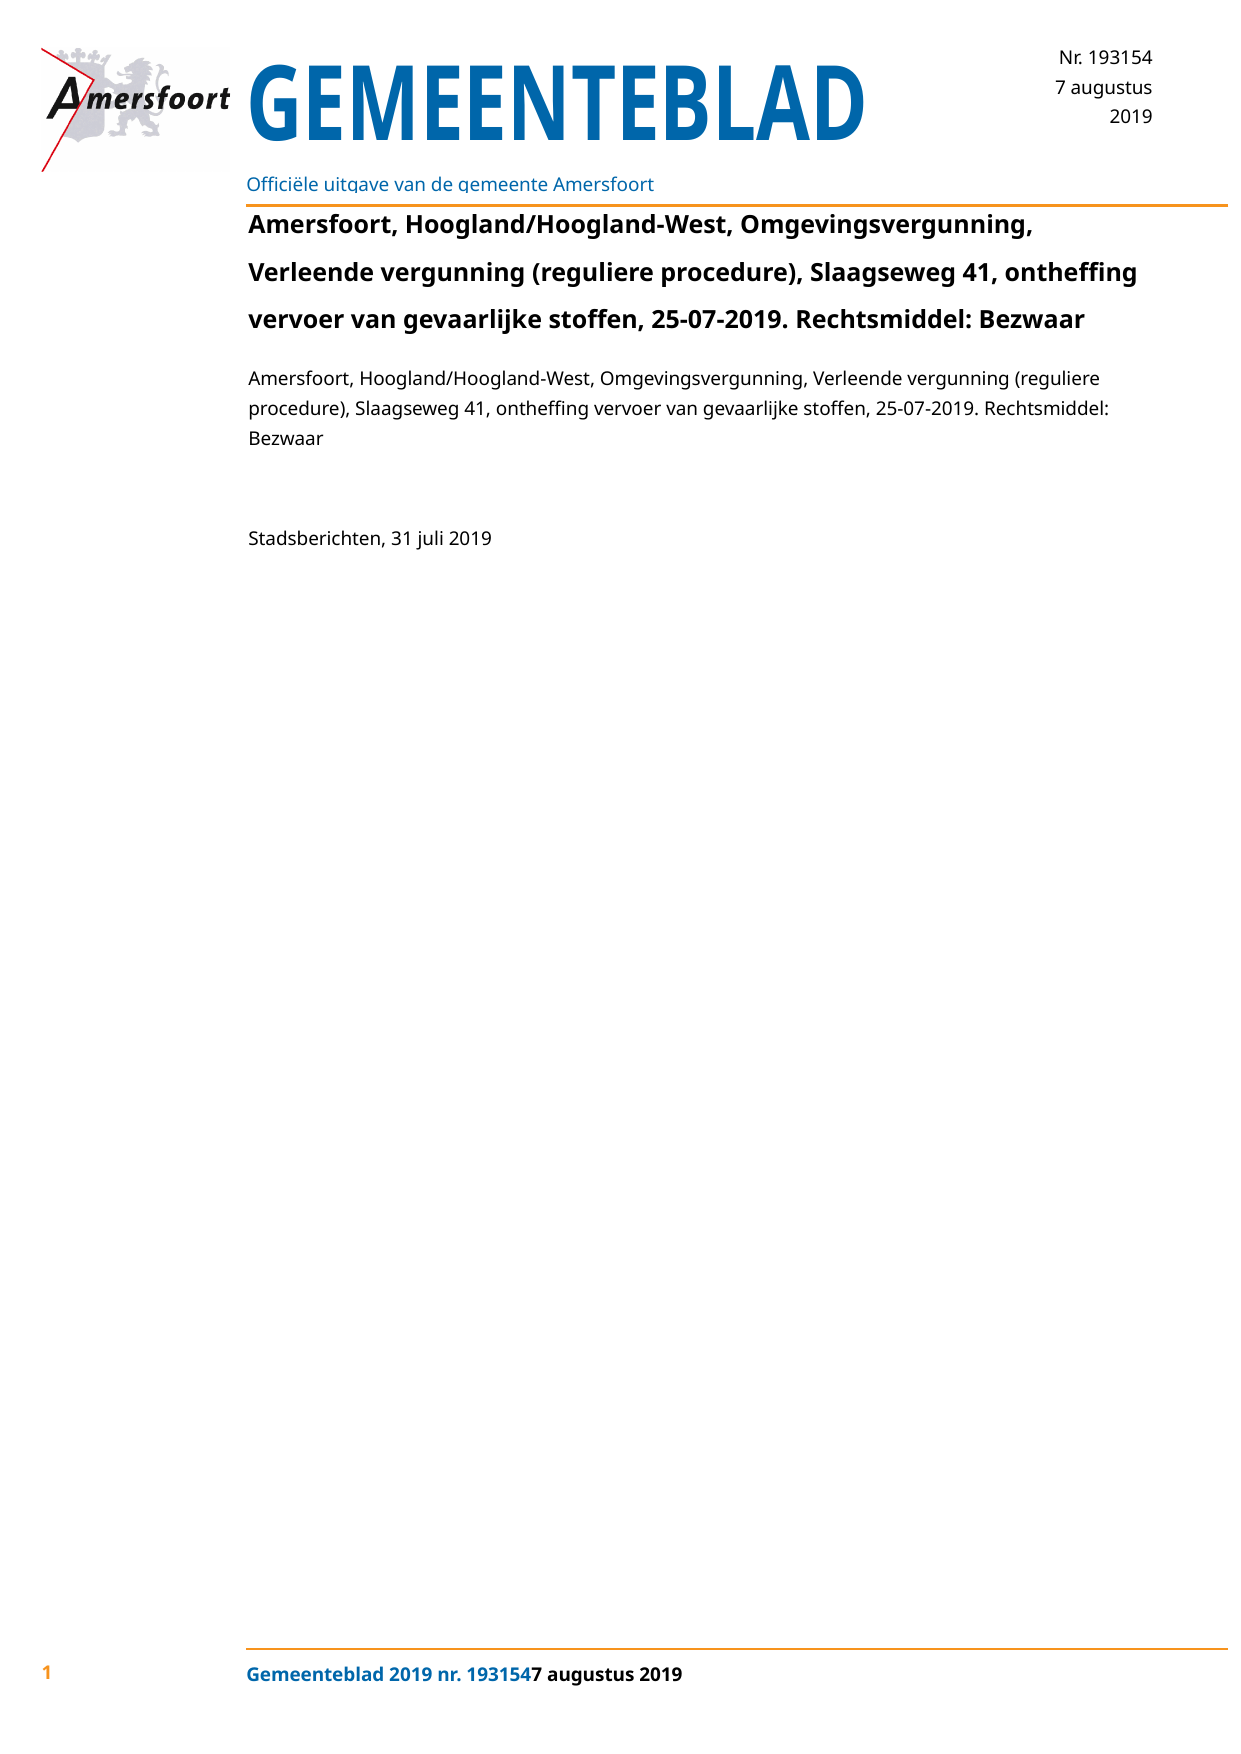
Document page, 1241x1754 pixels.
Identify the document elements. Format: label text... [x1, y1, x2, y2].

text Stadsberichten, 31 juli 2019 [248, 526, 1152, 551]
text Amersfoort, Hoogland/Hoogland-West, Omgevingsvergunning, Verleende vergunning (reguliere procedure), Slaagseweg 41, ontheffing vervoer van gevaarlijke stoffen, 25-07-2019. Rechtsmiddel: Bezwaar [248, 366, 1152, 450]
picture [41, 47, 231, 172]
text Amersfoort, Hoogland/Hoogland-West, Omgevingsvergunning, Verleende vergunning (reguliere procedure), Slaagseweg 41, ontheffing vervoer van gevaarlijke stoffen, 25-07-2019. Rechtsmiddel: Bezwaar [248, 207, 1152, 336]
